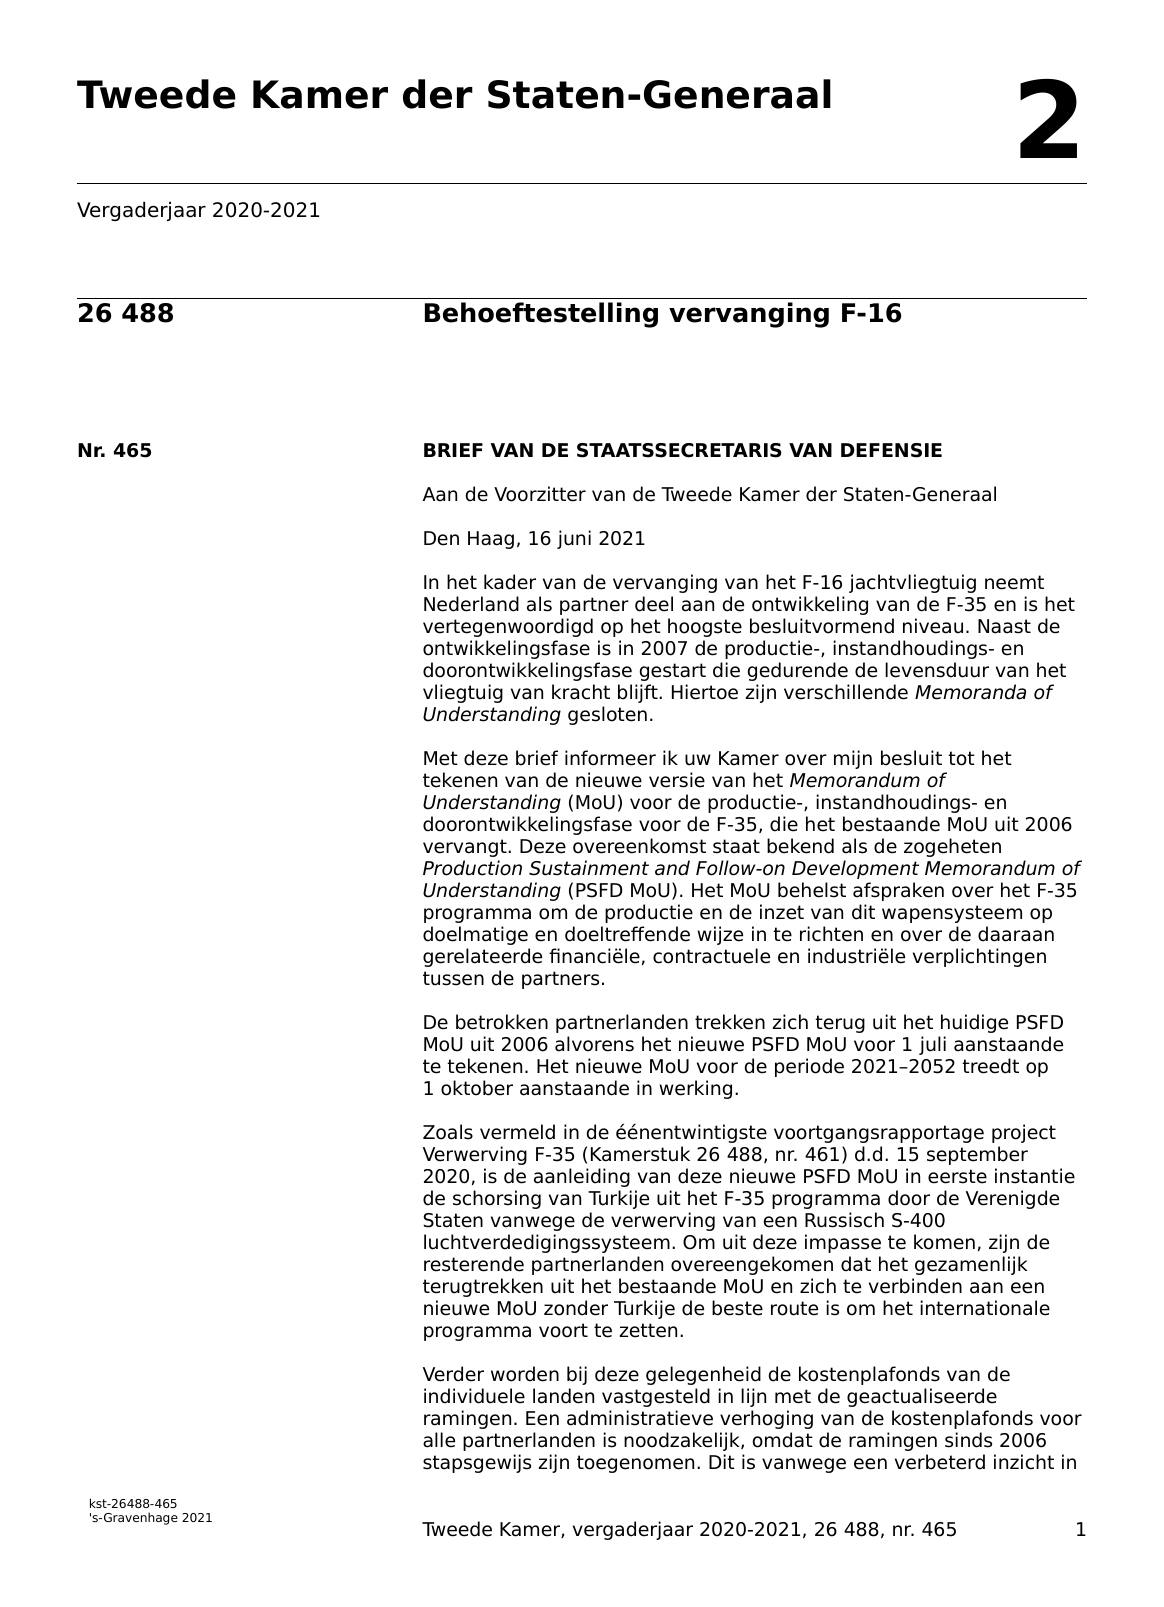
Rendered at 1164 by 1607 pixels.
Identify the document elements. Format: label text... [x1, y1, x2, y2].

text Verder worden bij deze gelegenheid de kostenplafonds van de individuele landen vastgesteld in lijn met de geactualiseerde ramingen. Een administratieve verhoging van de kostenplafonds voor alle partnerlanden is noodzakelijk, omdat de ramingen sinds 2006 stapsgewijs zijn toegenomen. Dit is vanwege een verbeterd inzicht in [422, 1364, 1087, 1474]
table_header Tweede Kamer der Staten-Generaal [77, 59, 886, 183]
text kst-26488-465 [88, 1497, 323, 1511]
subtitle 26 488 Behoeftestelling vervanging F-16 [77, 299, 1087, 329]
text Zoals vermeld in de éénentwintigste voortgangsrapportage project Verwerving F-35 (Kamerstuk 26 488, nr. 461) d.d. 15 september 2020, is de aanleiding van deze nieuwe PSFD MoU in eerste instantie de schorsing van Turkije uit het F-35 programma door de Verenigde Staten vanwege de verwerving van een Russisch S-400 luchtverdedigingssysteem. Om uit deze impasse te komen, zijn de resterende partnerlanden overeengekomen dat het gezamenlijk terugtrekken uit het bestaande MoU en zich te verbinden aan een nieuwe MoU zonder Turkije de beste route is om het internationale programma voort te zetten. [422, 1122, 1087, 1342]
table_cell Vergaderjaar 2020-2021 [77, 184, 1087, 298]
text 's-Gravenhage 2021 [88, 1511, 323, 1525]
text Den Haag, 16 juni 2021 [422, 528, 1087, 550]
text Aan de Voorzitter van de Tweede Kamer der Staten-Generaal [422, 484, 1087, 506]
text Met deze brief informeer ik uw Kamer over mijn besluit tot het tekenen van de nieuwe versie van het Memorandum of Understanding (MoU) voor de productie-, instandhoudings- en doorontwikkelingsfase voor de F-35, die het bestaande MoU uit 2006 vervangt. Deze overeenkomst staat bekend als de zogeheten Production Sustainment and Follow-on Development Memorandum of Understanding (PSFD MoU). Het MoU behelst afspraken over het F-35 programma om de productie en de inzet van dit wapensysteem op doelmatige en doeltreffende wijze in te richten en over de daaraan gerelateerde financiële, contractuele en industriële verplichtingen tussen de partners. [422, 748, 1087, 990]
subtitle Nr. 465 BRIEF VAN DE STAATSSECRETARIS VAN DEFENSIE [77, 440, 1087, 462]
table_header 2 [886, 59, 1087, 183]
text De betrokken partnerlanden trekken zich terug uit het huidige PSFD MoU uit 2006 alvorens het nieuwe PSFD MoU voor 1 juli aanstaande te tekenen. Het nieuwe MoU voor de periode 2021–2052 treedt op 1 oktober aanstaande in werking. [422, 1012, 1087, 1100]
text In het kader van de vervanging van het F-16 jachtvliegtuig neemt Nederland als partner deel aan de ontwikkeling van de F-35 en is het vertegenwoordigd op het hoogste besluitvormend niveau. Naast de ontwikkelingsfase is in 2007 de productie-, instandhoudings- en doorontwikkelingsfase gestart die gedurende de levensduur van het vliegtuig van kracht blijft. Hiertoe zijn verschillende Memoranda of Understanding gesloten. [422, 572, 1087, 726]
